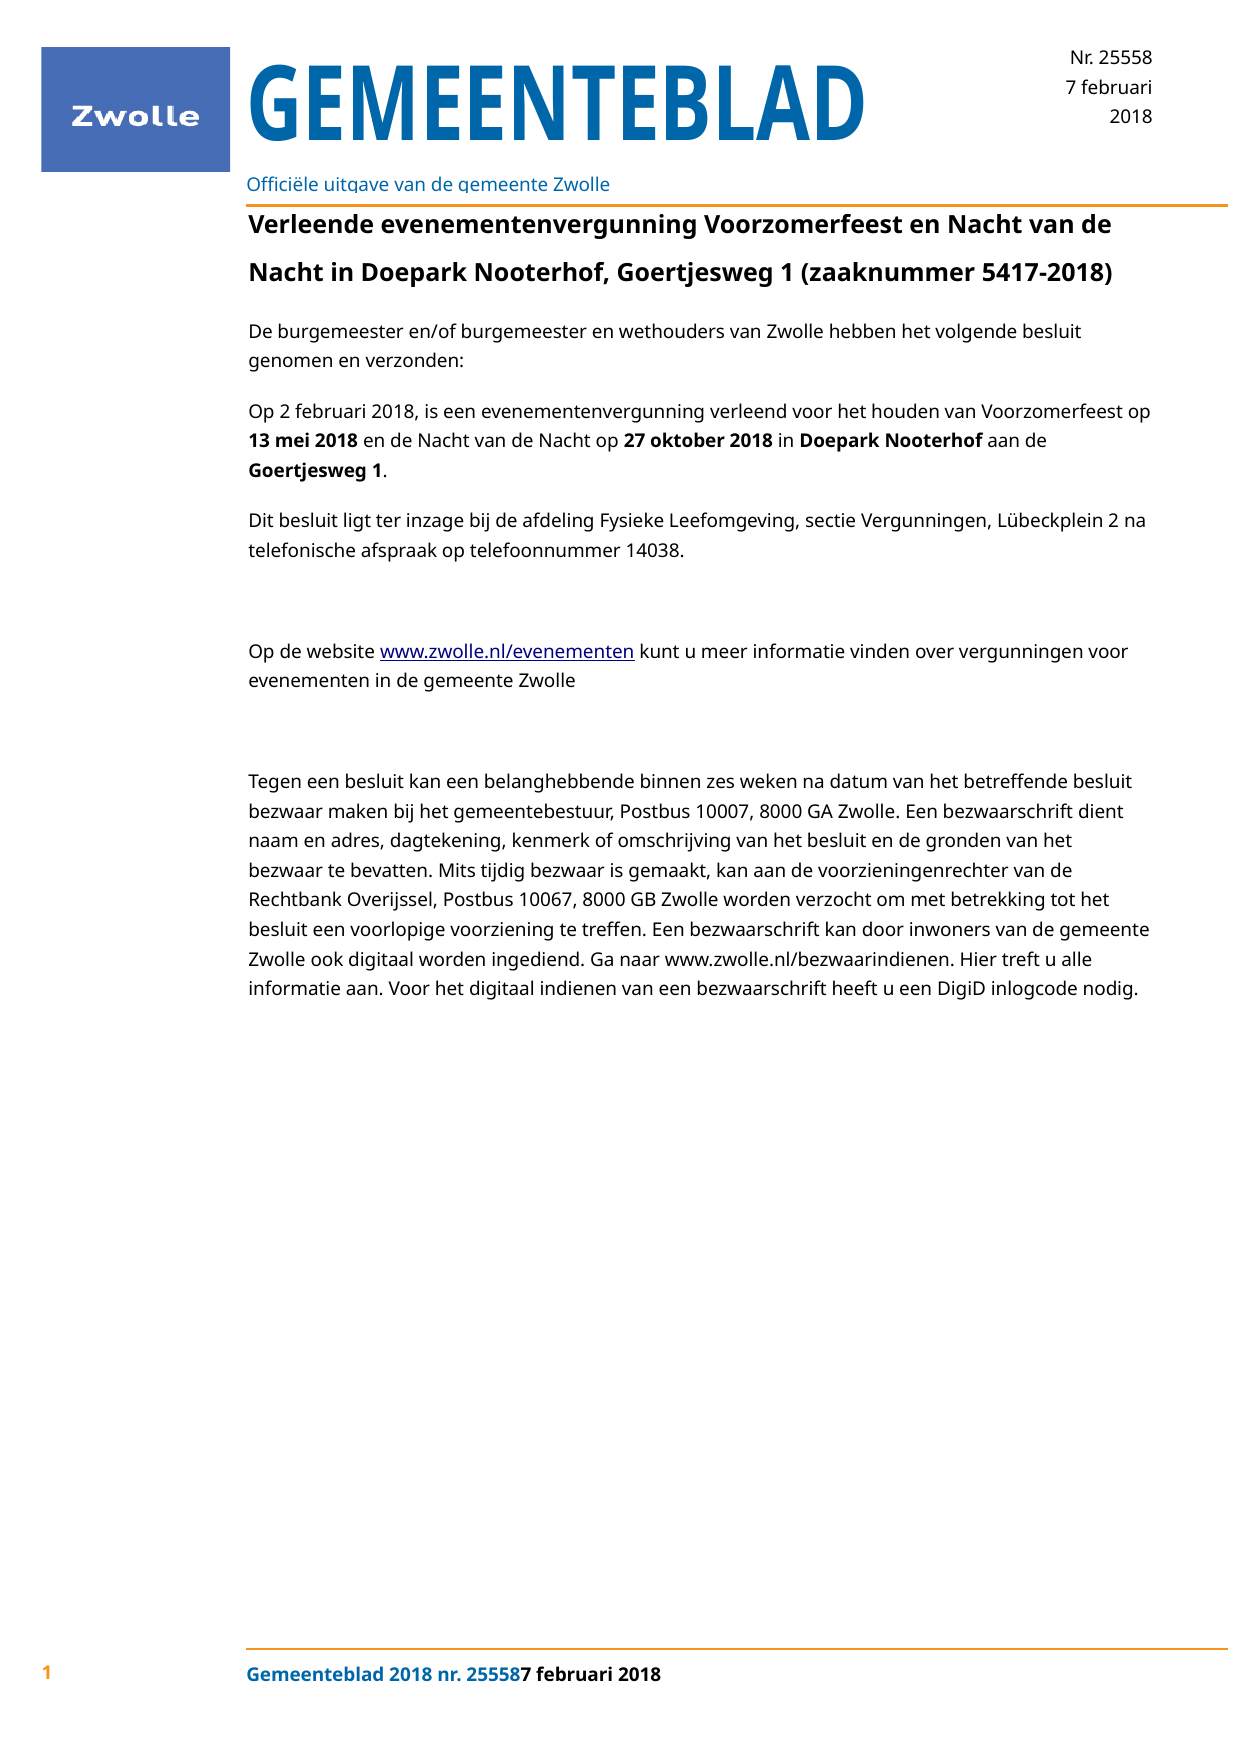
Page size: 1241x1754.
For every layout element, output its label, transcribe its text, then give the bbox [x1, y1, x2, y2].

picture [41, 47, 231, 172]
text Op 2 februari 2018, is een evenementenvergunning verleend voor het houden van Voorzomerfeest op 13 mei 2018 en de Nacht van de Nacht op 27 oktober 2018 in Doepark Nooterhof aan de Goertjesweg 1. [248, 398, 1152, 483]
text Verleende evenementenvergunning Voorzomerfeest en Nacht van de Nacht in Doepark Nooterhof, Goertjesweg 1 (zaaknummer 5417-2018) [248, 207, 1152, 288]
text Tegen een besluit kan een belanghebbende binnen zes weken na datum van het betreffende besluit bezwaar maken bij het gemeentebestuur, Postbus 10007, 8000 GA Zwolle. Een bezwaarschrift dient naam en adres, dagtekening, kenmerk of omschrijving van het besluit en de gronden van het bezwaar te bevatten. Mits tijdig bezwaar is gemaakt, kan aan de voorzieningenrechter van de Rechtbank Overijssel, Postbus 10067, 8000 GB Zwolle worden verzocht om met betrekking tot het besluit een voorlopige voorziening te treffen. Een bezwaarschrift kan door inwoners van de gemeente Zwolle ook digitaal worden ingediend. Ga naar www.zwolle.nl/bezwaarindienen. Hier treft u alle informatie aan. Voor het digitaal indienen van een bezwaarschrift heeft u een DigiD inlogcode nodig. [248, 768, 1152, 1001]
text Dit besluit ligt ter inzage bij de afdeling Fysieke Leefomgeving, sectie Vergunningen, Lübeckplein 2 na telefonische afspraak op telefoonnummer 14038. [248, 507, 1152, 563]
text Op de website www.zwolle.nl/evenementen kunt u meer informatie vinden over vergunningen voor evenementen in de gemeente Zwolle [248, 638, 1152, 693]
text De burgemeester en/of burgemeester en wethouders van Zwolle hebben het volgende besluit genomen en verzonden: [248, 318, 1152, 373]
